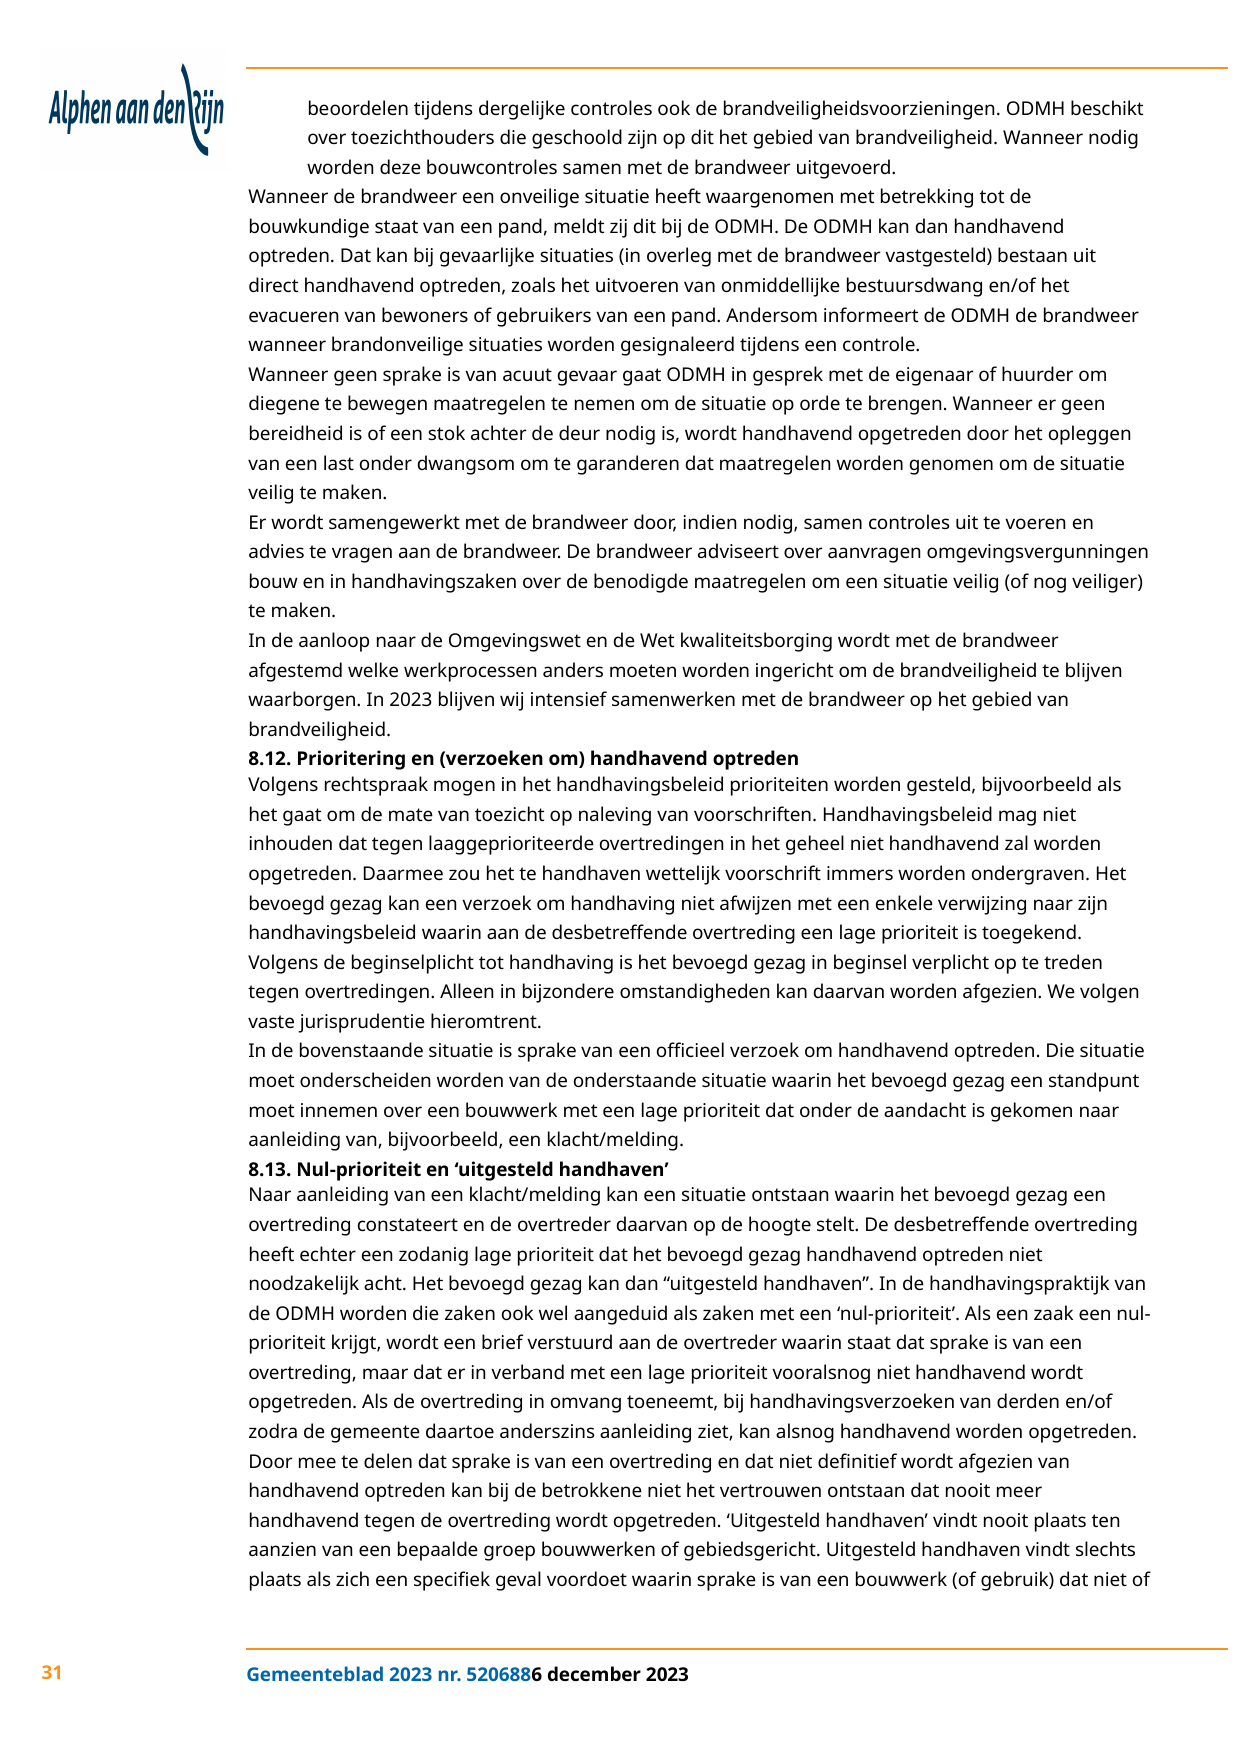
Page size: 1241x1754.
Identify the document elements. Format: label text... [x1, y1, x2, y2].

text Er wordt samengewerkt met de brandweer door, indien nodig, samen controles uit te voeren en advies te vragen aan de brandweer. De brandweer adviseert over aanvragen omgevingsvergunningen bouw en in handhavingszaken over de benodigde maatregelen om een situatie veilig (of nog veiliger) te maken. [248, 509, 1152, 623]
text 8.12. Prioritering en (verzoeken om) handhavend optreden [248, 746, 1152, 771]
text In de bovenstaande situatie is sprake van een officieel verzoek om handhavend optreden. Die situatie moet onderscheiden worden van de onderstaande situatie waarin het bevoegd gezag een standpunt moet innemen over een bouwwerk met een lage prioriteit dat onder de aandacht is gekomen naar aanleiding van, bijvoorbeeld, een klacht/melding. [248, 1038, 1152, 1152]
text Wanneer geen sprake is van acuut gevaar gaat ODMH in gesprek met de eigenaar of huurder om diegene te bewegen maatregelen te nemen om de situatie op orde te brengen. Wanneer er geen bereidheid is of een stok achter de deur nodig is, wordt handhavend opgetreden door het opleggen van een last onder dwangsom om te garanderen dat maatregelen worden genomen om de situatie veilig te maken. [248, 361, 1152, 505]
text Volgens de beginselplicht tot handhaving is het bevoegd gezag in beginsel verplicht op te treden tegen overtredingen. Alleen in bijzondere omstandigheden kan daarvan worden afgezien. We volgen vaste jurisprudentie hieromtrent. [248, 949, 1152, 1034]
text Volgens rechtspraak mogen in het handhavingsbeleid prioriteiten worden gesteld, bijvoorbeeld als het gaat om de mate van toezicht op naleving van voorschriften. Handhavingsbeleid mag niet inhouden dat tegen laaggeprioriteerde overtredingen in het geheel niet handhavend zal worden opgetreden. Daarmee zou het te handhaven wettelijk voorschrift immers worden ondergraven. Het bevoegd gezag kan een verzoek om handhaving niet afwijzen met een enkele verwijzing naar zijn handhavingsbeleid waarin aan de desbetreffende overtreding een lage prioriteit is toegekend. [248, 771, 1152, 945]
text 8.13. Nul-prioriteit en ‘uitgesteld handhaven’ [248, 1156, 1152, 1182]
text Naar aanleiding van een klacht/melding kan een situatie ontstaan waarin het bevoegd gezag een overtreding constateert en de overtreder daarvan op de hoogte stelt. De desbetreffende overtreding heeft echter een zodanig lage prioriteit dat het bevoegd gezag handhavend optreden niet noodzakelijk acht. Het bevoegd gezag kan dan “uitgesteld handhaven”. In de handhavingspraktijk van de ODMH worden die zaken ook wel aangeduid als zaken met een ‘nul-prioriteit’. Als een zaak een nul-prioriteit krijgt, wordt een brief verstuurd aan de overtreder waarin staat dat sprake is van een overtreding, maar dat er in verband met een lage prioriteit vooralsnog niet handhavend wordt opgetreden. Als de overtreding in omvang toeneemt, bij handhavingsverzoeken van derden en/of zodra de gemeente daartoe anderszins aanleiding ziet, kan alsnog handhavend worden opgetreden. Door mee te delen dat sprake is van een overtreding en dat niet definitief wordt afgezien van handhavend optreden kan bij de betrokkene niet het vertrouwen ontstaan dat nooit meer handhavend tegen de overtreding wordt opgetreden. ‘Uitgesteld handhaven’ vindt nooit plaats ten aanzien van een bepaalde groep bouwwerken of gebiedsgericht. Uitgesteld handhaven vindt slechts plaats als zich een specifiek geval voordoet waarin sprake is van een bouwwerk (of gebruik) dat niet of [248, 1182, 1152, 1592]
text Wanneer de brandweer een onveilige situatie heeft waargenomen met betrekking tot de bouwkundige staat van een pand, meldt zij dit bij de ODMH. De ODMH kan dan handhavend optreden. Dat kan bij gevaarlijke situaties (in overleg met de brandweer vastgesteld) bestaan uit direct handhavend optreden, zoals het uitvoeren van onmiddellijke bestuursdwang en/of het evacueren van bewoners of gebruikers van een pand. Andersom informeert de ODMH de brandweer wanneer brandonveilige situaties worden gesignaleerd tijdens een controle. [248, 183, 1152, 357]
picture [41, 47, 231, 172]
text In de aanloop naar de Omgevingswet en de Wet kwaliteitsborging wordt met de brandweer afgestemd welke werkprocessen anders moeten worden ingericht om de brandveiligheid te blijven waarborgen. In 2023 blijven wij intensief samenwerken met de brandweer op het gebied van brandveiligheid. [248, 627, 1152, 742]
list beoordelen tijdens dergelijke controles ook de brandveiligheidsvoorzieningen. ODMH beschikt over toezichthouders die geschoold zijn op dit het gebied van brandveiligheid. Wanneer nodig worden deze bouwcontroles samen met de brandweer uitgevoerd. [248, 95, 1152, 180]
